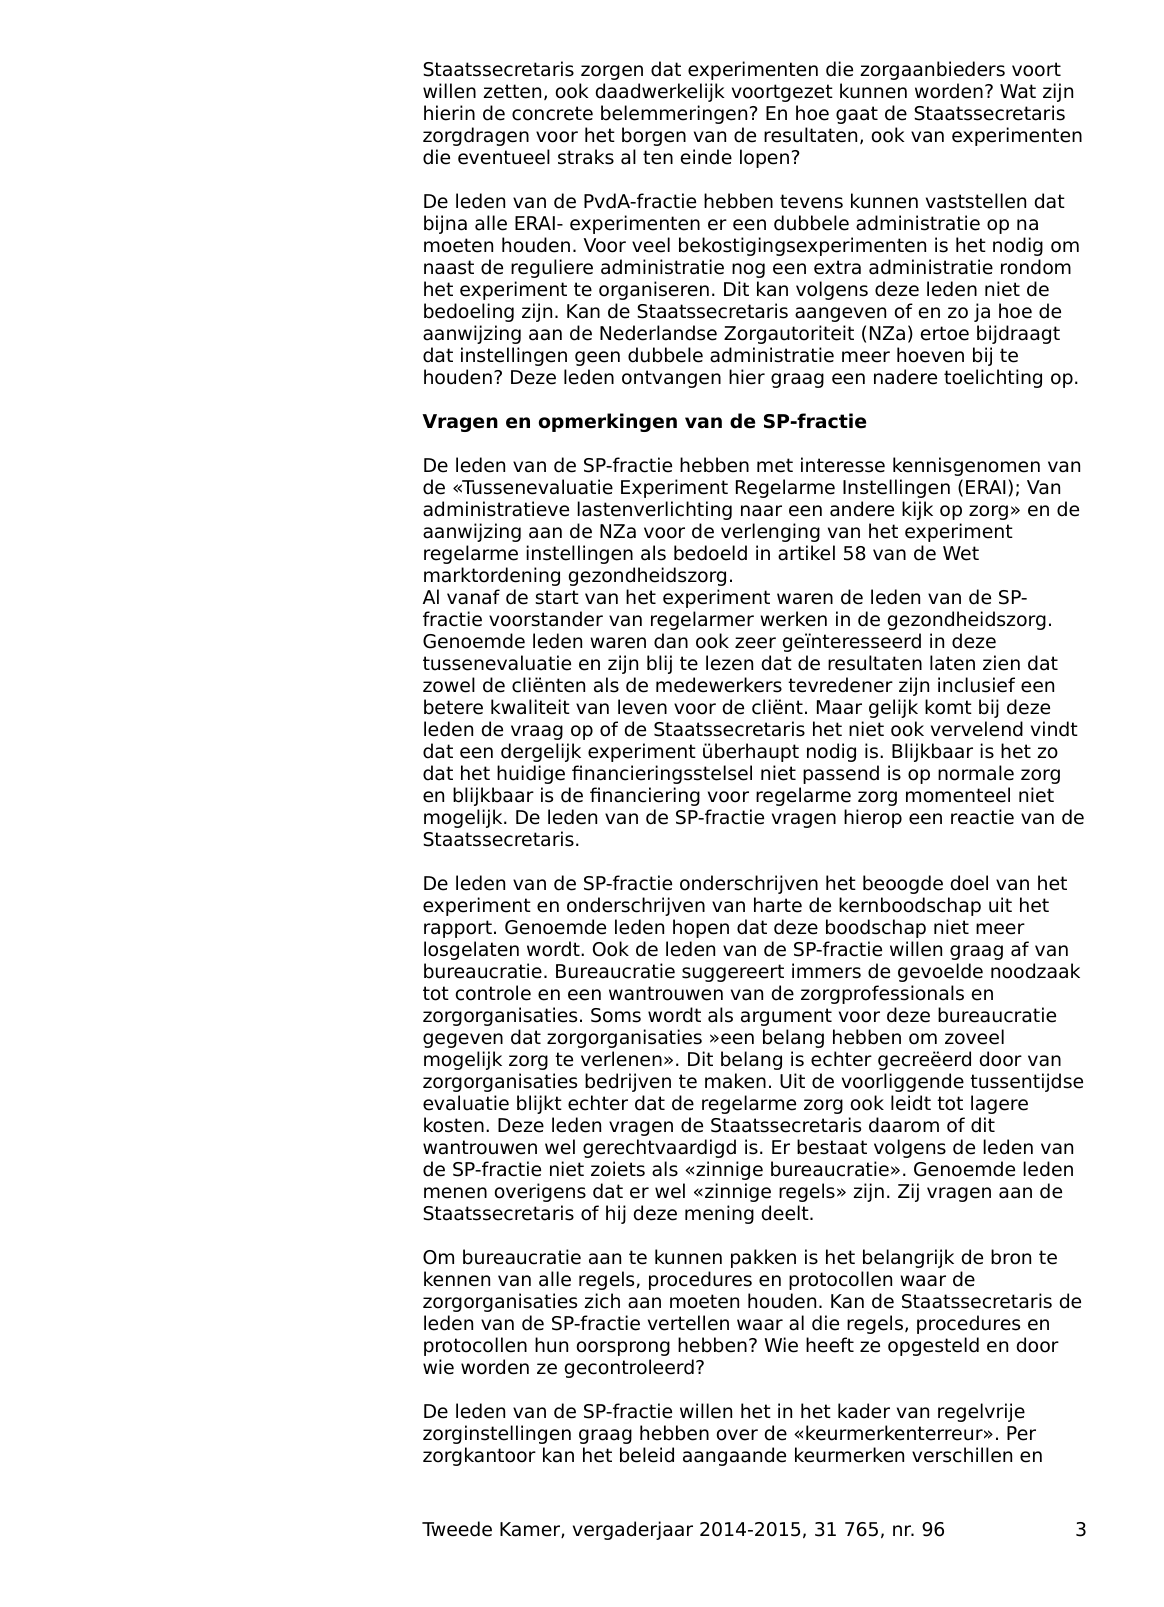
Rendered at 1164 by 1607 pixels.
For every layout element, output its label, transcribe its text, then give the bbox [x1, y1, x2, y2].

text De leden van de PvdA-fractie hebben tevens kunnen vaststellen dat bijna alle ERAI- experimenten er een dubbele administratie op na moeten houden. Voor veel bekostigingsexperimenten is het nodig om naast de reguliere administratie nog een extra administratie rondom het experiment te organiseren. Dit kan volgens deze leden niet de bedoeling zijn. Kan de Staatssecretaris aangeven of en zo ja hoe de aanwijzing aan de Nederlandse Zorgautoriteit (NZa) ertoe bijdraagt dat instellingen geen dubbele administratie meer hoeven bij te houden? Deze leden ontvangen hier graag een nadere toelichting op. [422, 191, 1087, 389]
text De leden van de SP-fractie willen het in het kader van regelvrije zorginstellingen graag hebben over de «keurmerkenterreur». Per zorgkantoor kan het beleid aangaande keurmerken verschillen en [422, 1401, 1087, 1467]
text Al vanaf de start van het experiment waren de leden van de SP-fractie voorstander van regelarmer werken in de gezondheidszorg. Genoemde leden waren dan ook zeer geïnteresseerd in deze tussenevaluatie en zijn blij te lezen dat de resultaten laten zien dat zowel de cliënten als de medewerkers tevredener zijn inclusief een betere kwaliteit van leven voor de cliënt. Maar gelijk komt bij deze leden de vraag op of de Staatssecretaris het niet ook vervelend vindt dat een dergelijk experiment überhaupt nodig is. Blijkbaar is het zo dat het huidige financieringsstelsel niet passend is op normale zorg en blijkbaar is de financiering voor regelarme zorg momenteel niet mogelijk. De leden van de SP-fractie vragen hierop een reactie van de Staatssecretaris. [422, 587, 1087, 851]
text Staatssecretaris zorgen dat experimenten die zorgaanbieders voort willen zetten, ook daadwerkelijk voortgezet kunnen worden? Wat zijn hierin de concrete belemmeringen? En hoe gaat de Staatssecretaris zorgdragen voor het borgen van de resultaten, ook van experimenten die eventueel straks al ten einde lopen? [422, 59, 1087, 169]
text Om bureaucratie aan te kunnen pakken is het belangrijk de bron te kennen van alle regels, procedures en protocollen waar de zorgorganisaties zich aan moeten houden. Kan de Staatssecretaris de leden van de SP-fractie vertellen waar al die regels, procedures en protocollen hun oorsprong hebben? Wie heeft ze opgesteld en door wie worden ze gecontroleerd? [422, 1247, 1087, 1379]
subtitle Vragen en opmerkingen van de SP-fractie [422, 411, 1087, 433]
text De leden van de SP-fractie onderschrijven het beoogde doel van het experiment en onderschrijven van harte de kernboodschap uit het rapport. Genoemde leden hopen dat deze boodschap niet meer losgelaten wordt. Ook de leden van de SP-fractie willen graag af van bureaucratie. Bureaucratie suggereert immers de gevoelde noodzaak tot controle en een wantrouwen van de zorgprofessionals en zorgorganisaties. Soms wordt als argument voor deze bureaucratie gegeven dat zorgorganisaties »een belang hebben om zoveel mogelijk zorg te verlenen». Dit belang is echter gecreëerd door van zorgorganisaties bedrijven te maken. Uit de voorliggende tussentijdse evaluatie blijkt echter dat de regelarme zorg ook leidt tot lagere kosten. Deze leden vragen de Staatssecretaris daarom of dit wantrouwen wel gerechtvaardigd is. Er bestaat volgens de leden van de SP-fractie niet zoiets als «zinnige bureaucratie». Genoemde leden menen overigens dat er wel «zinnige regels» zijn. Zij vragen aan de Staatssecretaris of hij deze mening deelt. [422, 873, 1087, 1225]
text De leden van de SP-fractie hebben met interesse kennisgenomen van de «Tussenevaluatie Experiment Regelarme Instellingen (ERAI); Van administratieve lastenverlichting naar een andere kijk op zorg» en de aanwijzing aan de NZa voor de verlenging van het experiment regelarme instellingen als bedoeld in artikel 58 van de Wet marktordening gezondheidszorg. [422, 455, 1087, 587]
